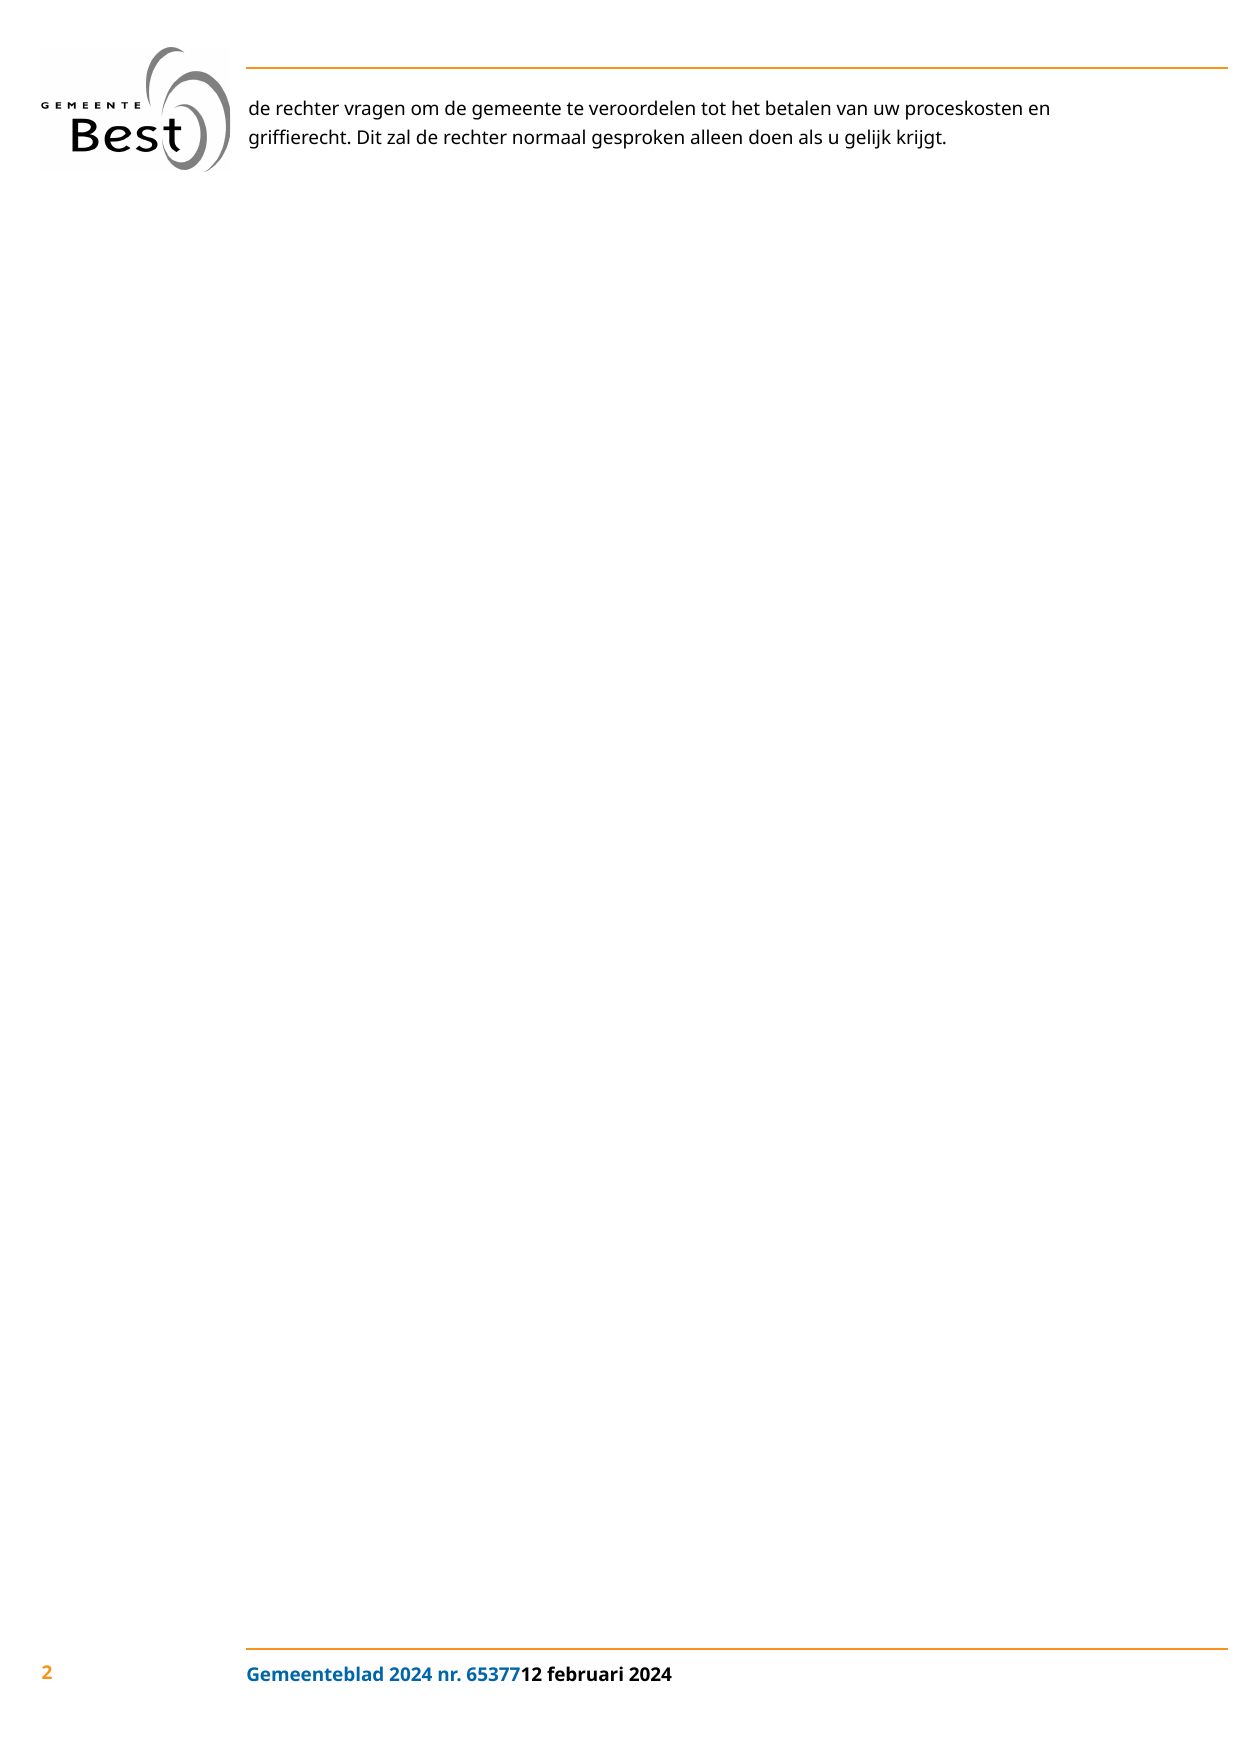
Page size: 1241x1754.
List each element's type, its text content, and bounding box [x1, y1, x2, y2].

picture [41, 47, 231, 172]
text de rechter vragen om de gemeente te veroordelen tot het betalen van uw proceskosten en griffierecht. Dit zal de rechter normaal gesproken alleen doen als u gelijk krijgt. [248, 95, 1152, 150]
